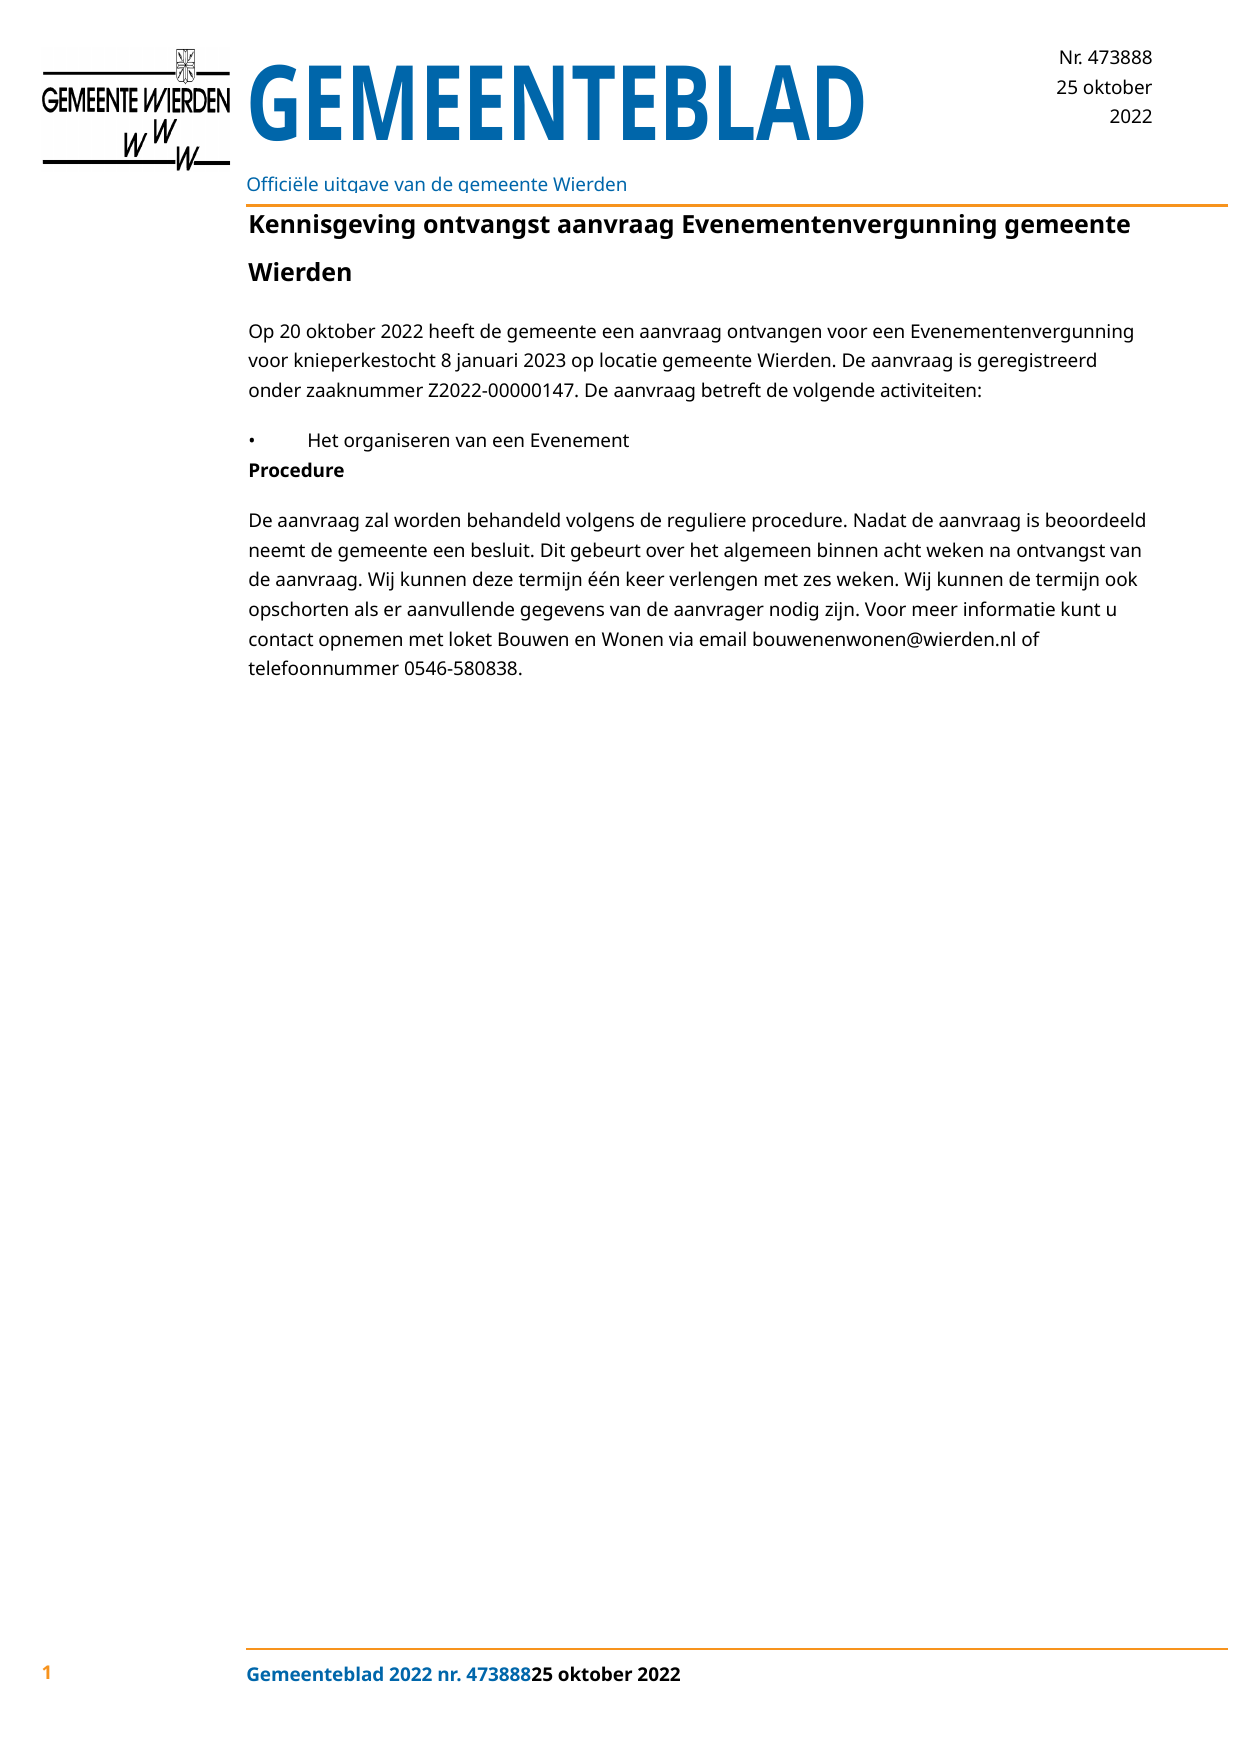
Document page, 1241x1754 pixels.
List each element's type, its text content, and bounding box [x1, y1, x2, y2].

text Procedure [248, 457, 1152, 483]
text Kennisgeving ontvangst aanvraag Evenementenvergunning gemeente Wierden [248, 207, 1152, 288]
text De aanvraag zal worden behandeld volgens de reguliere procedure. Nadat de aanvraag is beoordeeld neemt de gemeente een besluit. Dit gebeurt over het algemeen binnen acht weken na ontvangst van de aanvraag. Wij kunnen deze termijn één keer verlengen met zes weken. Wij kunnen de termijn ook opschorten als er aanvullende gegevens van de aanvrager nodig zijn. Voor meer informatie kunt u contact opnemen met loket Bouwen en Wonen via email bouwenenwonen@wierden.nl of telefoonnummer 0546-580838. [248, 507, 1152, 681]
list Het organiseren van een Evenement [248, 427, 1152, 453]
picture [41, 47, 231, 172]
text Op 20 oktober 2022 heeft de gemeente een aanvraag ontvangen voor een Evenementenvergunning voor knieperkestocht 8 januari 2023 op locatie gemeente Wierden. De aanvraag is geregistreerd onder zaaknummer Z2022-00000147. De aanvraag betreft de volgende activiteiten: [248, 318, 1152, 403]
